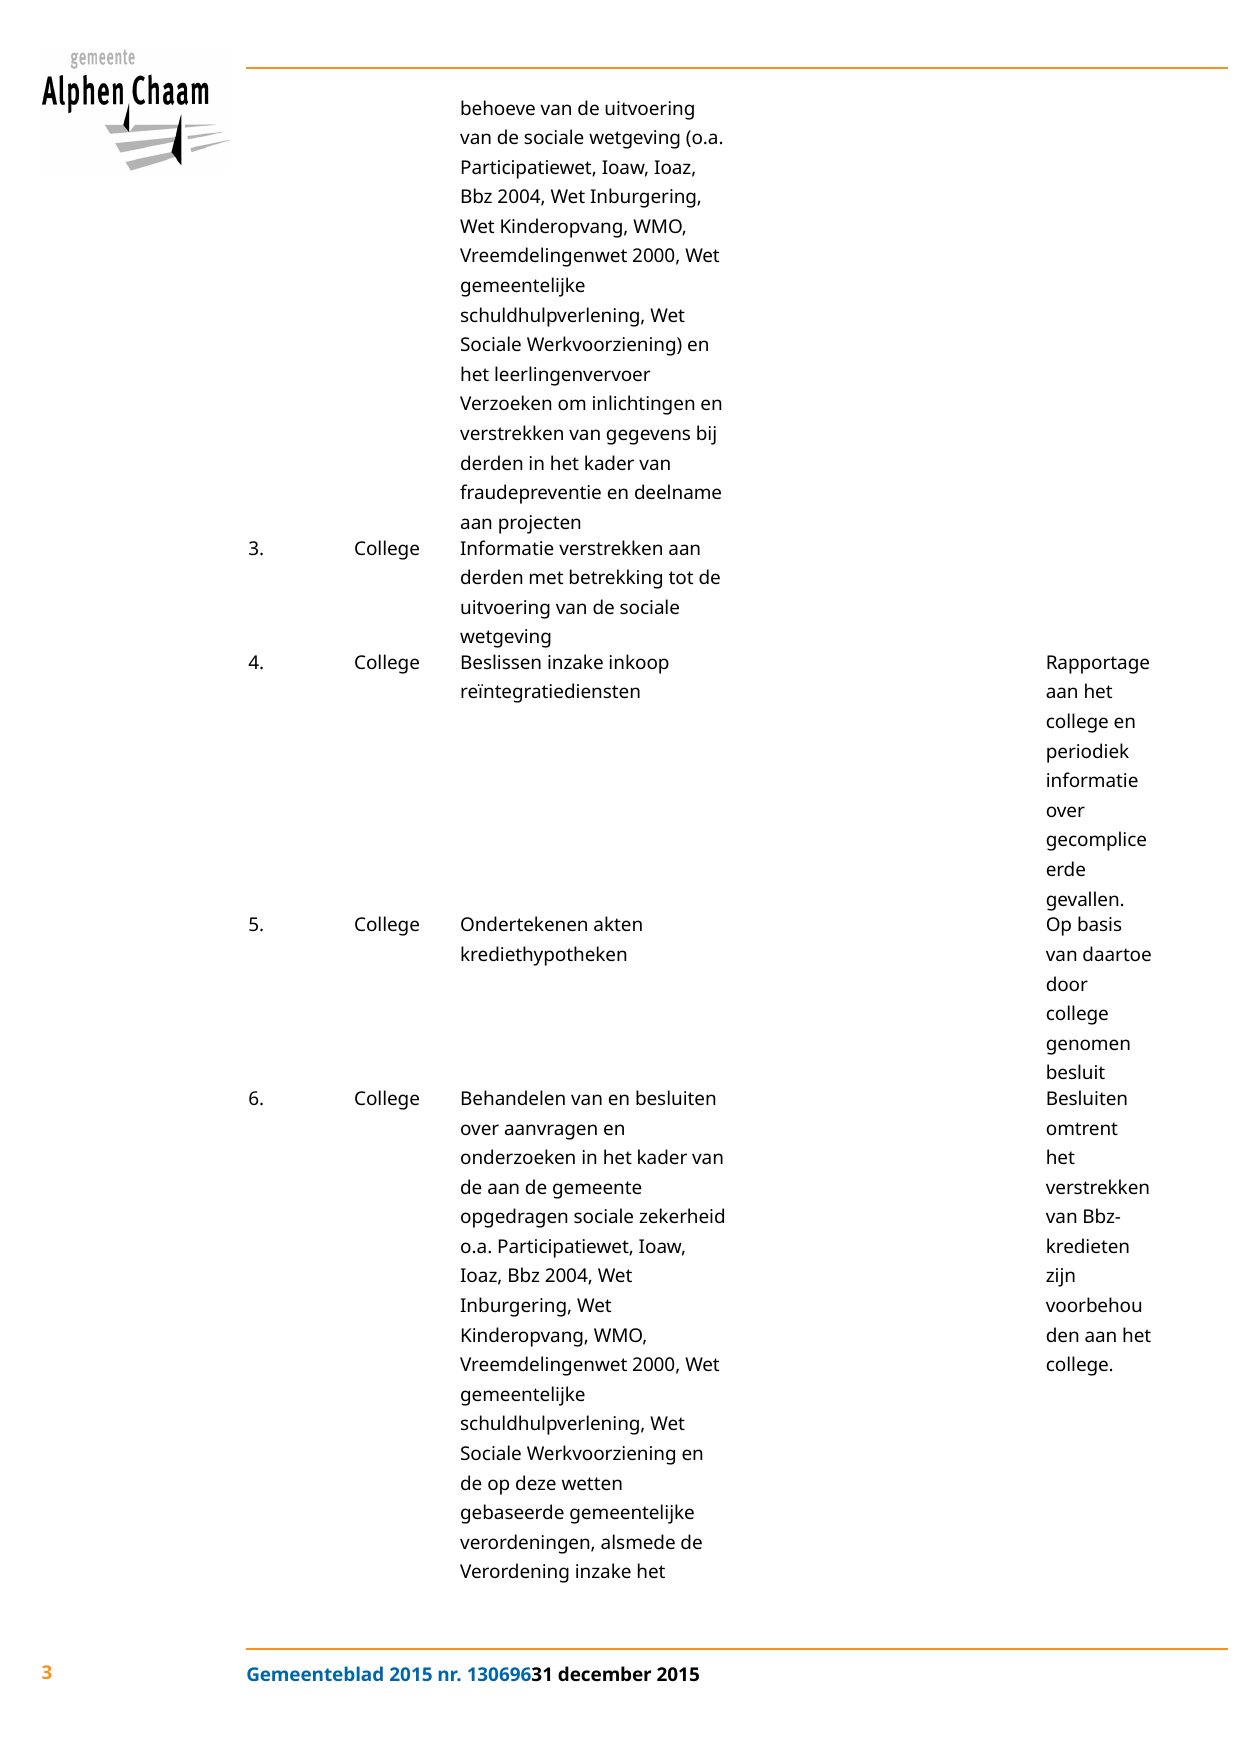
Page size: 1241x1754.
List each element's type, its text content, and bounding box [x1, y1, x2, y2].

picture [41, 47, 231, 172]
table_cell [1046, 535, 1152, 649]
table_cell College [354, 912, 460, 1085]
table_cell [940, 649, 1046, 912]
table_cell [834, 649, 939, 912]
table_cell [834, 912, 939, 1085]
table_cell 3. [248, 535, 354, 649]
table_cell Beslissen inzake inkoop reïntegratiediensten [460, 649, 727, 912]
table_cell College [354, 1085, 460, 1584]
table_cell [834, 1085, 939, 1584]
table_cell Informatie verstrekken aan derden met betrekking tot de uitvoering van de sociale wetgeving [460, 535, 727, 649]
table_cell [354, 95, 460, 535]
table_cell 4. [248, 649, 354, 912]
table_cell behoeve van de uitvoering van de sociale wetgeving (o.a. Participatiewet, Ioaw, Ioaz, Bbz 2004, Wet Inburgering, Wet Kinderopvang, WMO, Vreemdelingenwet 2000, Wet gemeentelijke schuldhulpverlening, Wet Sociale Werkvoorziening) en het leerlingenvervoer Verzoeken om inlichtingen en verstrekken van gegevens bij derden in het kader van fraudepreventie en deelname aan projecten [460, 95, 727, 535]
table_cell [728, 95, 833, 535]
table_cell [834, 535, 939, 649]
table_cell College [354, 649, 460, 912]
table_cell [940, 95, 1046, 535]
table_cell 6. [248, 1085, 354, 1584]
table_cell [940, 912, 1046, 1085]
table_cell Ondertekenen akten krediethypotheken [460, 912, 727, 1085]
table_cell College [354, 535, 460, 649]
table_cell [728, 1085, 833, 1584]
table_cell [1046, 95, 1152, 535]
table_cell [728, 649, 833, 912]
table_cell Rapportage aan het college en periodiek informatie over gecompliceerde gevallen. [1046, 649, 1152, 912]
table_cell [940, 1085, 1046, 1584]
table_cell [248, 95, 354, 535]
table_cell [834, 95, 939, 535]
table_cell Besluiten omtrent het verstrekken van Bbz-kredieten zijn voorbehouden aan het college. [1046, 1085, 1152, 1584]
table_cell Op basis van daartoe door college genomen besluit [1046, 912, 1152, 1085]
table_cell [728, 912, 833, 1085]
table_cell [940, 535, 1046, 649]
table_cell [728, 535, 833, 649]
table_cell 5. [248, 912, 354, 1085]
table_cell Behandelen van en besluiten over aanvragen en onderzoeken in het kader van de aan de gemeente opgedragen sociale zekerheid o.a. Participatiewet, Ioaw, Ioaz, Bbz 2004, Wet Inburgering, Wet Kinderopvang, WMO, Vreemdelingenwet 2000, Wet gemeentelijke schuldhulpverlening, Wet Sociale Werkvoorziening en de op deze wetten gebaseerde gemeentelijke verordeningen, alsmede de Verordening inzake het [460, 1085, 727, 1584]
